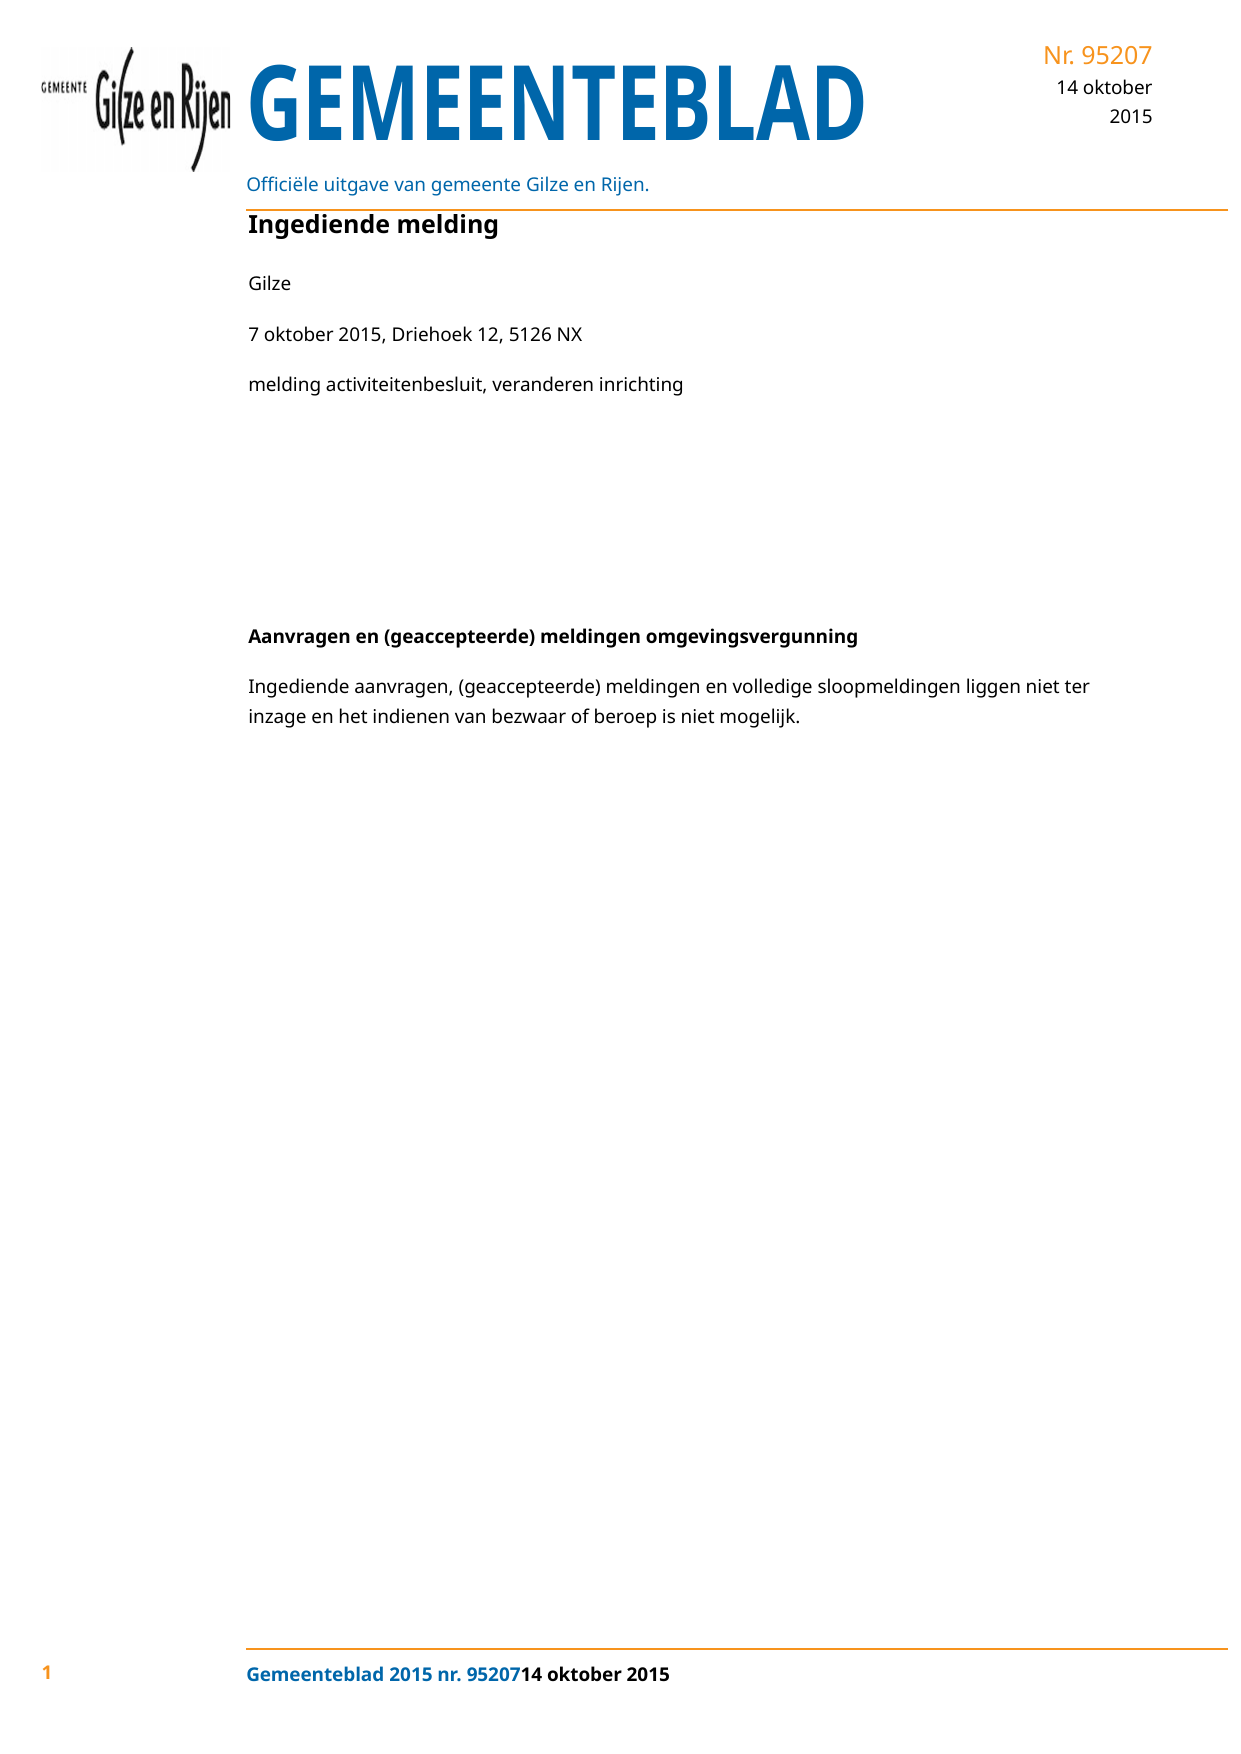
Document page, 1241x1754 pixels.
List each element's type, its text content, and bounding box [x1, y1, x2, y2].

text Ingediende aanvragen, (geaccepteerde) meldingen en volledige sloopmeldingen liggen niet ter inzage en het indienen van bezwaar of beroep is niet mogelijk. [248, 674, 1152, 729]
text Aanvragen en (geaccepteerde) meldingen omgevingsvergunning [248, 623, 1152, 649]
text Ingediende melding [248, 211, 1152, 241]
picture [41, 47, 231, 172]
text Gilze [248, 270, 1152, 296]
text melding activiteitenbesluit, veranderen inrichting [248, 371, 1152, 397]
text 7 oktober 2015, Driehoek 12, 5126 NX [248, 321, 1152, 346]
